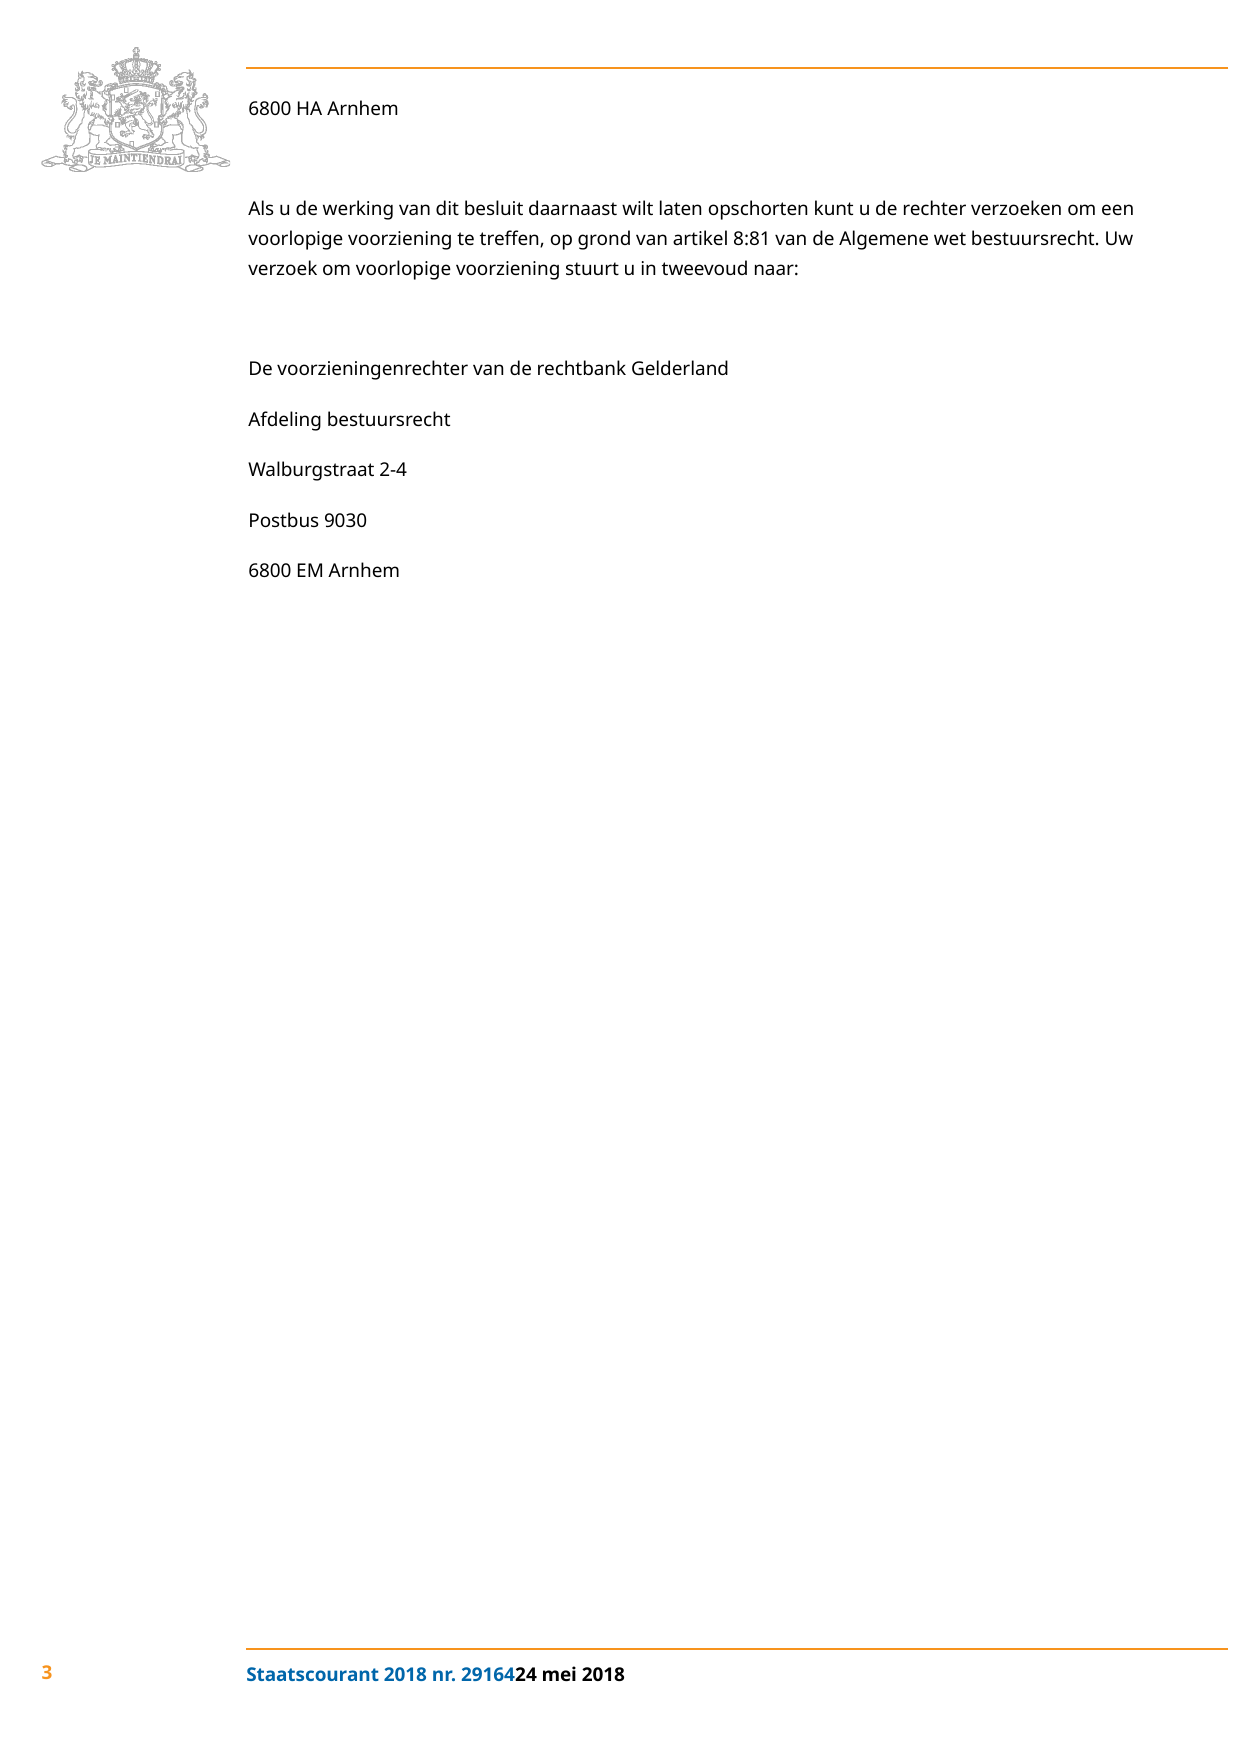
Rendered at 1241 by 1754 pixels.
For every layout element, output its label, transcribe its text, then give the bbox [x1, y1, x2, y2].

text 6800 HA Arnhem [248, 95, 1152, 121]
text Afdeling bestuursrecht [248, 406, 1152, 432]
text Als u de werking van dit besluit daarnaast wilt laten opschorten kunt u de rechter verzoeken om een voorlopige voorziening te treffen, op grond van artikel 8:81 van de Algemene wet bestuursrecht. Uw verzoek om voorlopige voorziening stuurt u in tweevoud naar: [248, 196, 1152, 281]
text De voorzieningenrechter van de rechtbank Gelderland [248, 356, 1152, 381]
text Postbus 9030 [248, 507, 1152, 533]
picture [41, 47, 231, 172]
text 6800 EM Arnhem [248, 557, 1152, 583]
text Walburgstraat 2-4 [248, 456, 1152, 482]
